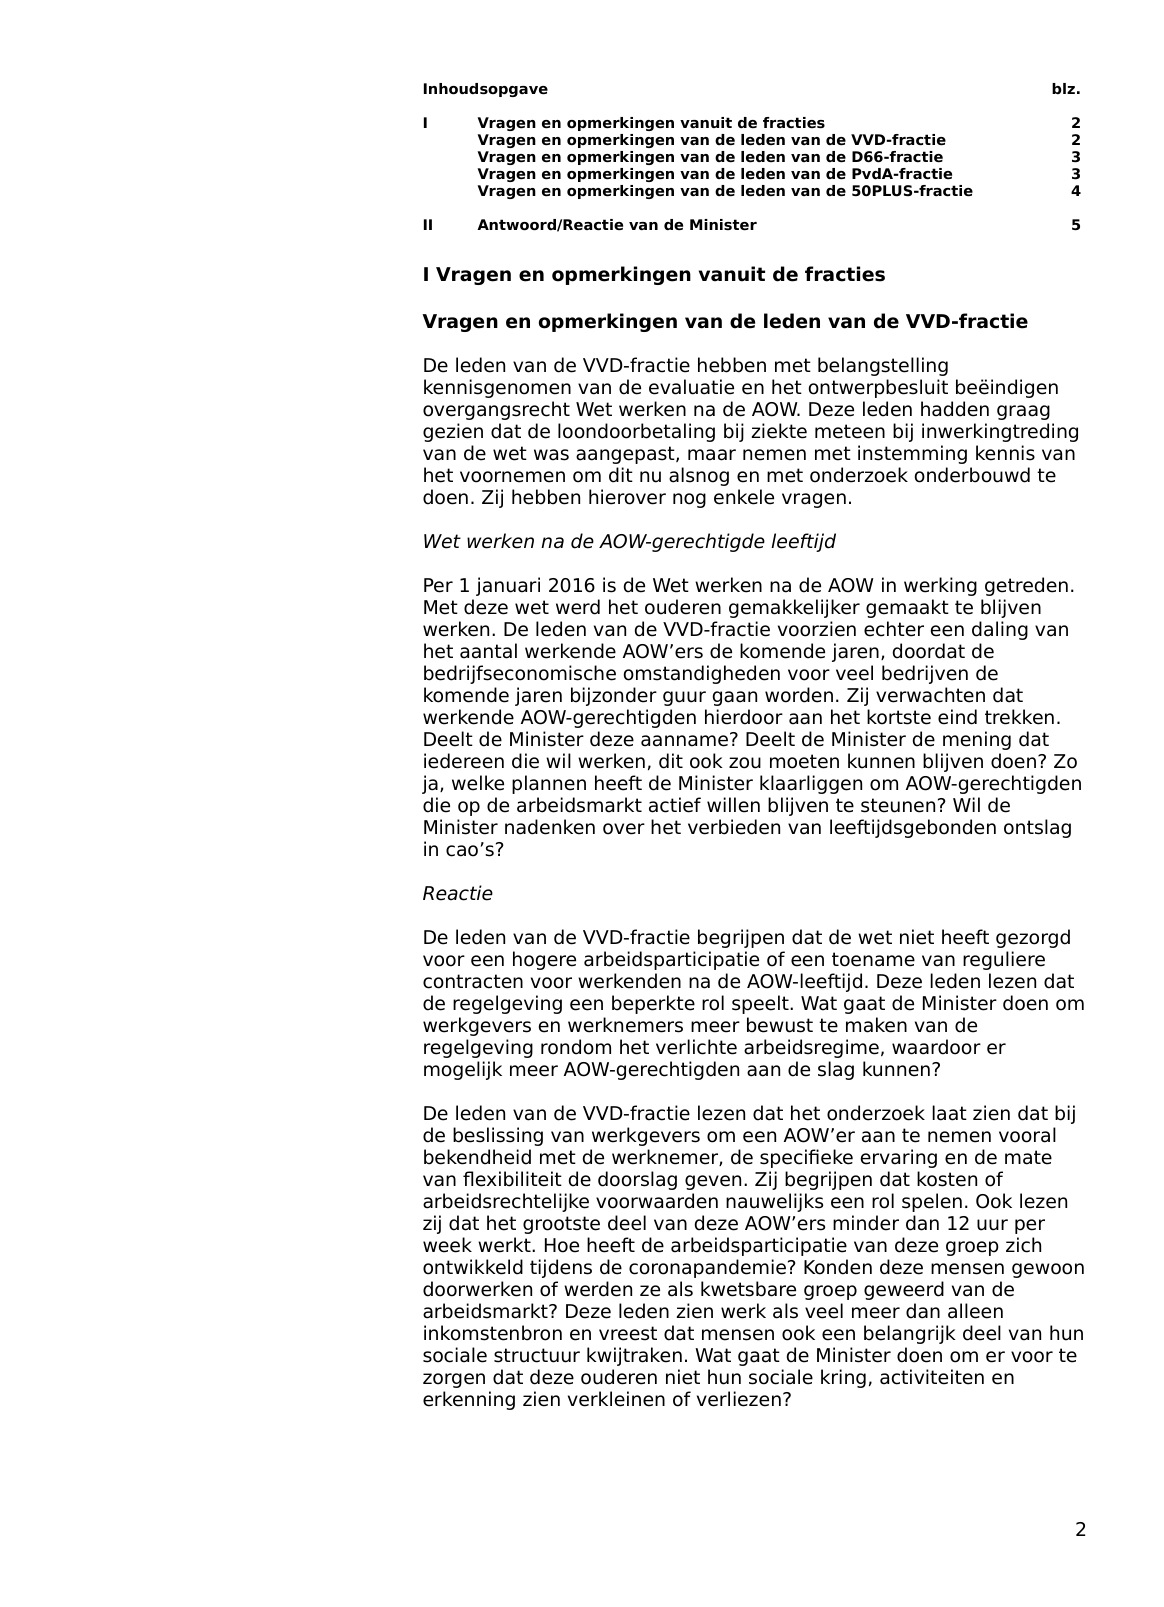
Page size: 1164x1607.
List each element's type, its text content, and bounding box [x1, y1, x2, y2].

table_cell [471, 98, 1003, 115]
table_cell [1003, 98, 1087, 115]
subtitle Vragen en opmerkingen van de leden van de VVD-fractie [422, 311, 1087, 333]
table_cell 2 [1003, 115, 1087, 132]
table_cell [422, 132, 471, 149]
text De leden van de VVD-fractie begrijpen dat de wet niet heeft gezorgd voor een hogere arbeidsparticipatie of een toename van reguliere contracten voor werkenden na de AOW-leeftijd. Deze leden lezen dat de regelgeving een beperkte rol speelt. Wat gaat de Minister doen om werkgevers en werknemers meer bewust te maken van de regelgeving rondom het verlichte arbeidsregime, waardoor er mogelijk meer AOW-gerechtigden aan de slag kunnen? [422, 927, 1087, 1081]
table_cell Antwoord/Reactie van de Minister [471, 217, 1003, 234]
text De leden van de VVD-fractie lezen dat het onderzoek laat zien dat bij de beslissing van werkgevers om een AOW’er aan te nemen vooral bekendheid met de werknemer, de specifieke ervaring en de mate van flexibiliteit de doorslag geven. Zij begrijpen dat kosten of arbeidsrechtelijke voorwaarden nauwelijks een rol spelen. Ook lezen zij dat het grootste deel van deze AOW’ers minder dan 12 uur per week werkt. Hoe heeft de arbeidsparticipatie van deze groep zich ontwikkeld tijdens de coronapandemie? Konden deze mensen gewoon doorwerken of werden ze als kwetsbare groep geweerd van de arbeidsmarkt? Deze leden zien werk als veel meer dan alleen inkomstenbron en vreest dat mensen ook een belangrijk deel van hun sociale structuur kwijtraken. Wat gaat de Minister doen om er voor te zorgen dat deze ouderen niet hun sociale kring, activiteiten en erkenning zien verkleinen of verliezen? [422, 1103, 1087, 1411]
table_cell II [422, 217, 471, 234]
table_cell Vragen en opmerkingen vanuit de fracties [471, 115, 1003, 132]
text De leden van de VVD-fractie hebben met belangstelling kennisgenomen van de evaluatie en het ontwerpbesluit beëindigen overgangsrecht Wet werken na de AOW. Deze leden hadden graag gezien dat de loondoorbetaling bij ziekte meteen bij inwerkingtreding van de wet was aangepast, maar nemen met instemming kennis van het voornemen om dit nu alsnog en met onderzoek onderbouwd te doen. Zij hebben hierover nog enkele vragen. [422, 355, 1087, 509]
table_cell Vragen en opmerkingen van de leden van de D66-fractie [471, 149, 1003, 166]
table_cell 5 [1003, 217, 1087, 234]
table_cell [471, 200, 1003, 217]
table_cell [1003, 200, 1087, 217]
table_cell [422, 200, 471, 217]
subtitle I Vragen en opmerkingen vanuit de fracties [422, 264, 1087, 286]
table_cell 3 [1003, 149, 1087, 166]
subtitle Reactie [422, 883, 1087, 905]
table_cell [422, 183, 471, 200]
table_cell Vragen en opmerkingen van de leden van de PvdA-fractie [471, 166, 1003, 183]
table_header blz. [1003, 81, 1087, 98]
table_cell [422, 98, 471, 115]
table_cell [422, 149, 471, 166]
table_cell [422, 166, 471, 183]
subtitle Wet werken na de AOW-gerechtigde leeftijd [422, 531, 1087, 553]
table_cell Vragen en opmerkingen van de leden van de 50PLUS-fractie [471, 183, 1003, 200]
table_cell 4 [1003, 183, 1087, 200]
table_cell 3 [1003, 166, 1087, 183]
text Per 1 januari 2016 is de Wet werken na de AOW in werking getreden. Met deze wet werd het ouderen gemakkelijker gemaakt te blijven werken. De leden van de VVD-fractie voorzien echter een daling van het aantal werkende AOW’ers de komende jaren, doordat de bedrijfseconomische omstandigheden voor veel bedrijven de komende jaren bijzonder guur gaan worden. Zij verwachten dat werkende AOW-gerechtigden hierdoor aan het kortste eind trekken. Deelt de Minister deze aanname? Deelt de Minister de mening dat iedereen die wil werken, dit ook zou moeten kunnen blijven doen? Zo ja, welke plannen heeft de Minister klaarliggen om AOW-gerechtigden die op de arbeidsmarkt actief willen blijven te steunen? Wil de Minister nadenken over het verbieden van leeftijdsgebonden ontslag in cao’s? [422, 575, 1087, 861]
table_cell I [422, 115, 471, 132]
table_header Inhoudsopgave [422, 81, 1003, 98]
table_cell 2 [1003, 132, 1087, 149]
table_cell Vragen en opmerkingen van de leden van de VVD-fractie [471, 132, 1003, 149]
